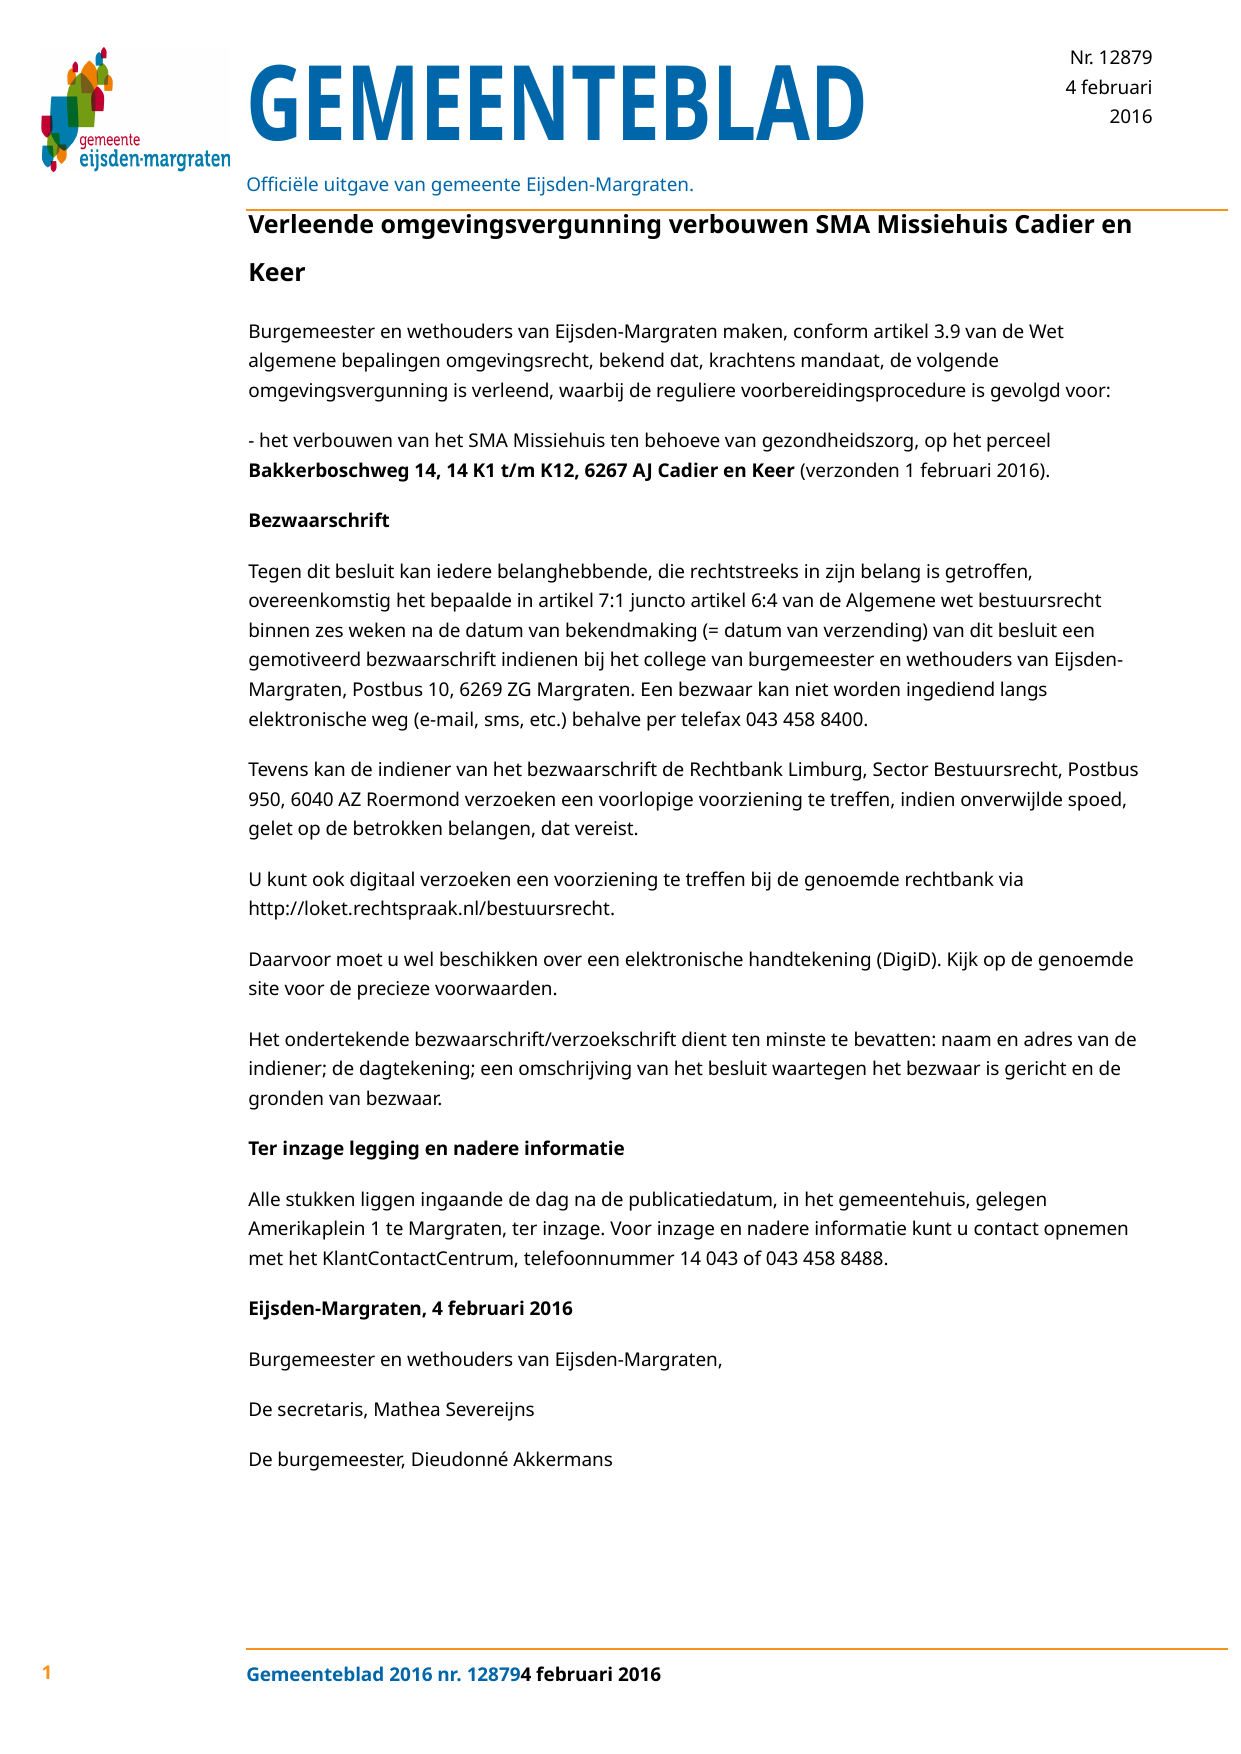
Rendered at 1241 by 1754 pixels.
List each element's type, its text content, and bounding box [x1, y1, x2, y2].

text Alle stukken liggen ingaande de dag na de publicatiedatum, in het gemeentehuis, gelegen Amerikaplein 1 te Margraten, ter inzage. Voor inzage en nadere informatie kunt u contact opnemen met het KlantContactCentrum, telefoonnummer 14 043 of 043 458 8488. [248, 1186, 1152, 1271]
picture [41, 47, 231, 172]
text Eijsden-Margraten, 4 februari 2016 [248, 1295, 1152, 1321]
text U kunt ook digitaal verzoeken een voorziening te treffen bij de genoemde rechtbank via http://loket.rechtspraak.nl/bestuursrecht. [248, 866, 1152, 921]
text - het verbouwen van het SMA Missiehuis ten behoeve van gezondheidszorg, op het perceel Bakkerboschweg 14, 14 K1 t/m K12, 6267 AJ Cadier en Keer (verzonden 1 februari 2016). [248, 427, 1152, 483]
text De secretaris, Mathea Severeijns [248, 1396, 1152, 1422]
text Verleende omgevingsvergunning verbouwen SMA Missiehuis Cadier en Keer [248, 211, 1152, 288]
text Burgemeester en wethouders van Eijsden-Margraten maken, conform artikel 3.9 van de Wet algemene bepalingen omgevingsrecht, bekend dat, krachtens mandaat, de volgende omgevingsvergunning is verleend, waarbij de reguliere voorbereidingsprocedure is gevolgd voor: [248, 318, 1152, 403]
text Burgemeester en wethouders van Eijsden-Margraten, [248, 1346, 1152, 1372]
text Daarvoor moet u wel beschikken over een elektronische handtekening (DigiD). Kijk op de genoemde site voor de precieze voorwaarden. [248, 946, 1152, 1001]
text Tevens kan de indiener van het bezwaarschrift de Rechtbank Limburg, Sector Bestuursrecht, Postbus 950, 6040 AZ Roermond verzoeken een voorlopige voorziening te treffen, indien onverwijlde spoed, gelet op de betrokken belangen, dat vereist. [248, 756, 1152, 841]
text Tegen dit besluit kan iedere belanghebbende, die rechtstreeks in zijn belang is getroffen, overeenkomstig het bepaalde in artikel 7:1 juncto artikel 6:4 van de Algemene wet bestuursrecht binnen zes weken na de datum van bekendmaking (= datum van verzending) van dit besluit een gemotiveerd bezwaarschrift indienen bij het college van burgemeester en wethouders van Eijsden-Margraten, Postbus 10, 6269 ZG Margraten. Een bezwaar kan niet worden ingediend langs elektronische weg (e-mail, sms, etc.) behalve per telefax 043 458 8400. [248, 558, 1152, 732]
text De burgemeester, Dieudonné Akkermans [248, 1447, 1152, 1472]
text Bezwaarschrift [248, 507, 1152, 533]
text Het ondertekende bezwaarschrift/verzoekschrift dient ten minste te bevatten: naam en adres van de indiener; de dagtekening; een omschrijving van het besluit waartegen het bezwaar is gericht en de gronden van bezwaar. [248, 1026, 1152, 1111]
text Ter inzage legging en nadere informatie [248, 1135, 1152, 1161]
